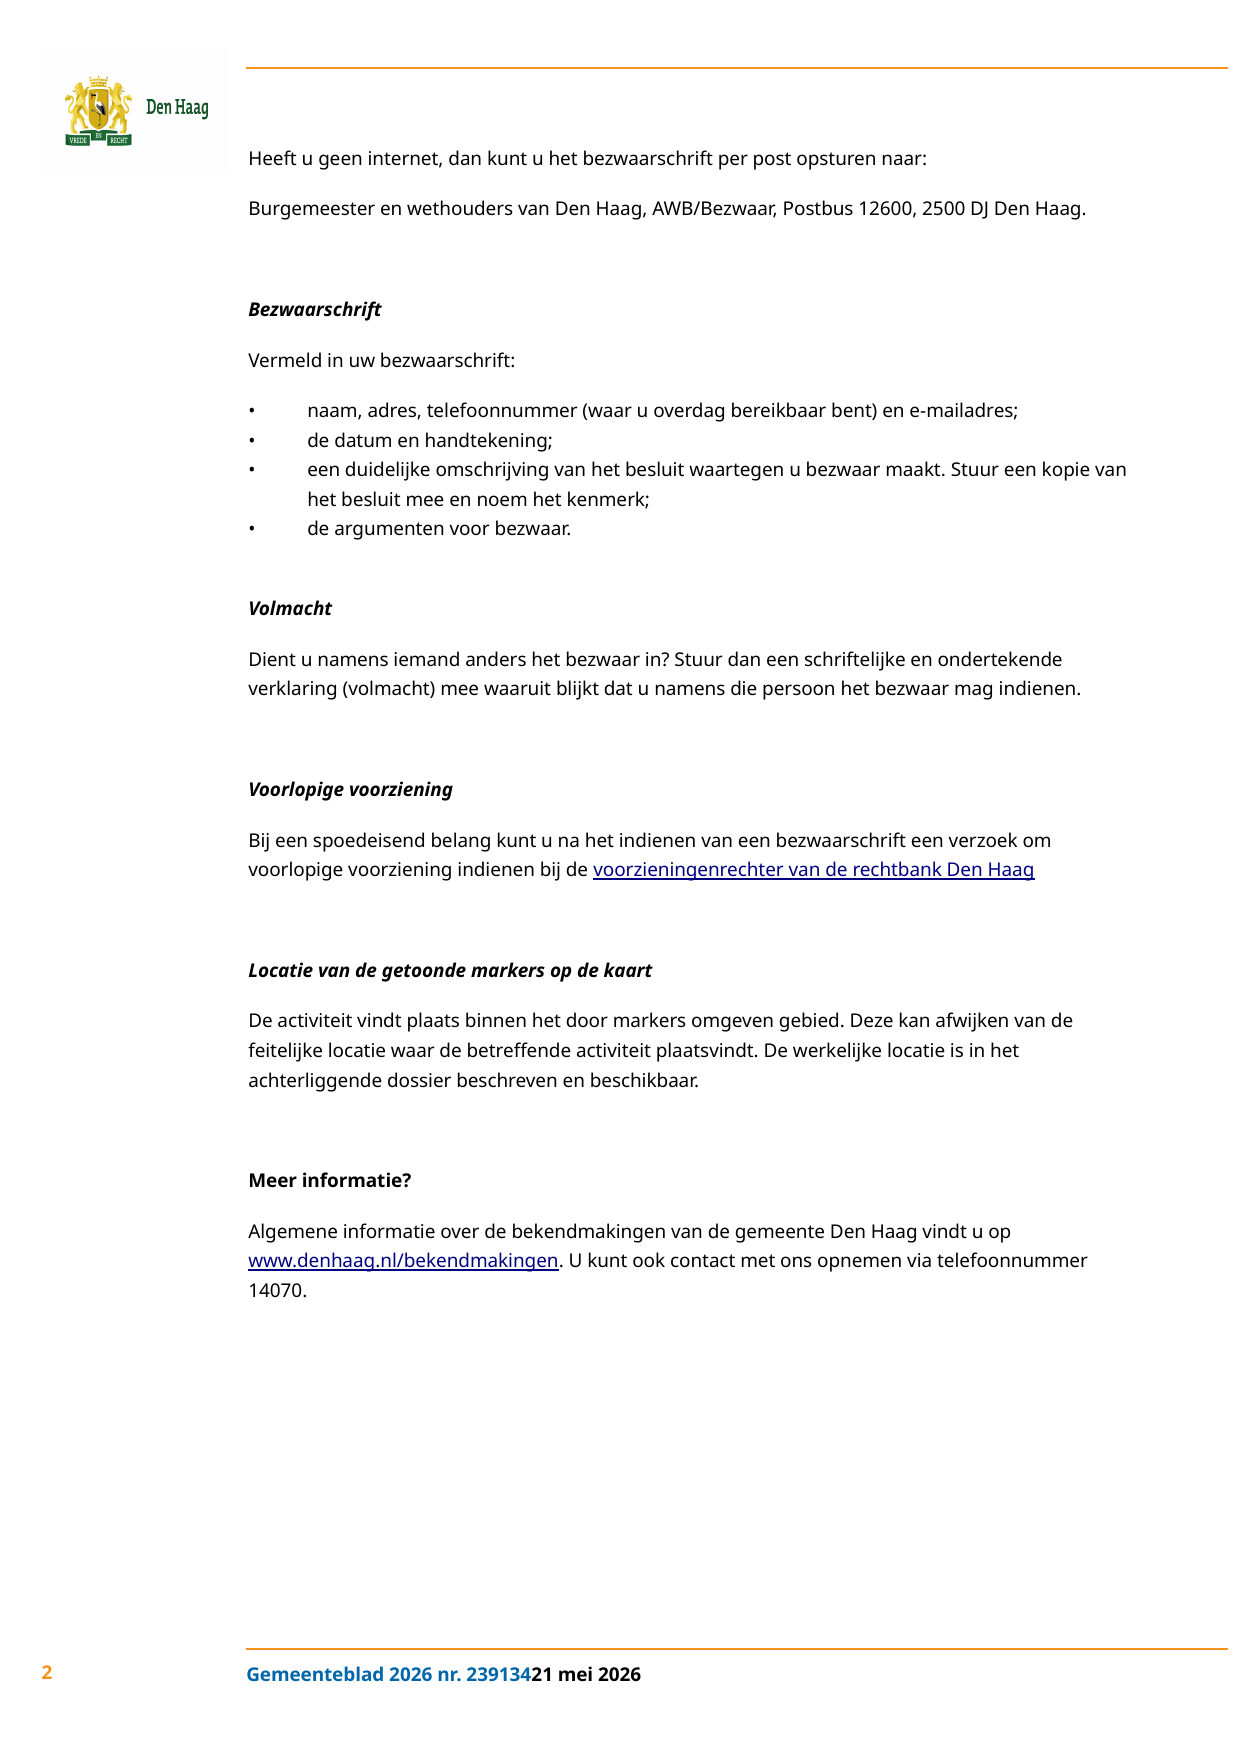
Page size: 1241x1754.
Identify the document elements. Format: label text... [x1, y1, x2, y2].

text Dient u namens iemand anders het bezwaar in? Stuur dan een schriftelijke en ondertekende verklaring (volmacht) mee waaruit blijkt dat u namens die persoon het bezwaar mag indienen. [248, 646, 1152, 701]
text Volmacht [248, 596, 1152, 621]
text Locatie van de getoonde markers op de kaart [248, 957, 1152, 983]
text Vermeld in uw bezwaarschrift: [248, 347, 1152, 373]
text Meer informatie? [248, 1168, 1152, 1193]
text Algemene informatie over de bekendmakingen van de gemeente Den Haag vindt u op www.denhaag.nl/bekendmakingen. U kunt ook contact met ons opnemen via telefoonnummer 14070. [248, 1218, 1152, 1303]
text Bij een spoedeisend belang kunt u na het indienen van een bezwaarschrift een verzoek om voorlopige voorziening indienen bij de voorzieningenrechter van de rechtbank Den Haag [248, 827, 1152, 882]
list een duidelijke omschrijving van het besluit waartegen u bezwaar maakt. Stuur een kopie van het besluit mee en noem het kenmerk; [248, 456, 1152, 512]
text Heeft u geen internet, dan kunt u het bezwaarschrift per post opsturen naar: [248, 145, 1152, 171]
text Bezwaarschrift [248, 296, 1152, 322]
list de datum en handtekening; [248, 427, 1152, 453]
list naam, adres, telefoonnummer (waar u overdag bereikbaar bent) en e-mailadres; [248, 397, 1152, 423]
list de argumenten voor bezwaar. [248, 516, 1152, 541]
text De activiteit vindt plaats binnen het door markers omgeven gebied. Deze kan afwijken van de feitelijke locatie waar de betreffende activiteit plaatsvindt. De werkelijke locatie is in het achterliggende dossier beschreven en beschikbaar. [248, 1008, 1152, 1093]
text Burgemeester en wethouders van Den Haag, AWB/Bezwaar, Postbus 12600, 2500 DJ Den Haag. [248, 196, 1152, 221]
picture [41, 47, 231, 172]
text Voorlopige voorziening [248, 776, 1152, 802]
